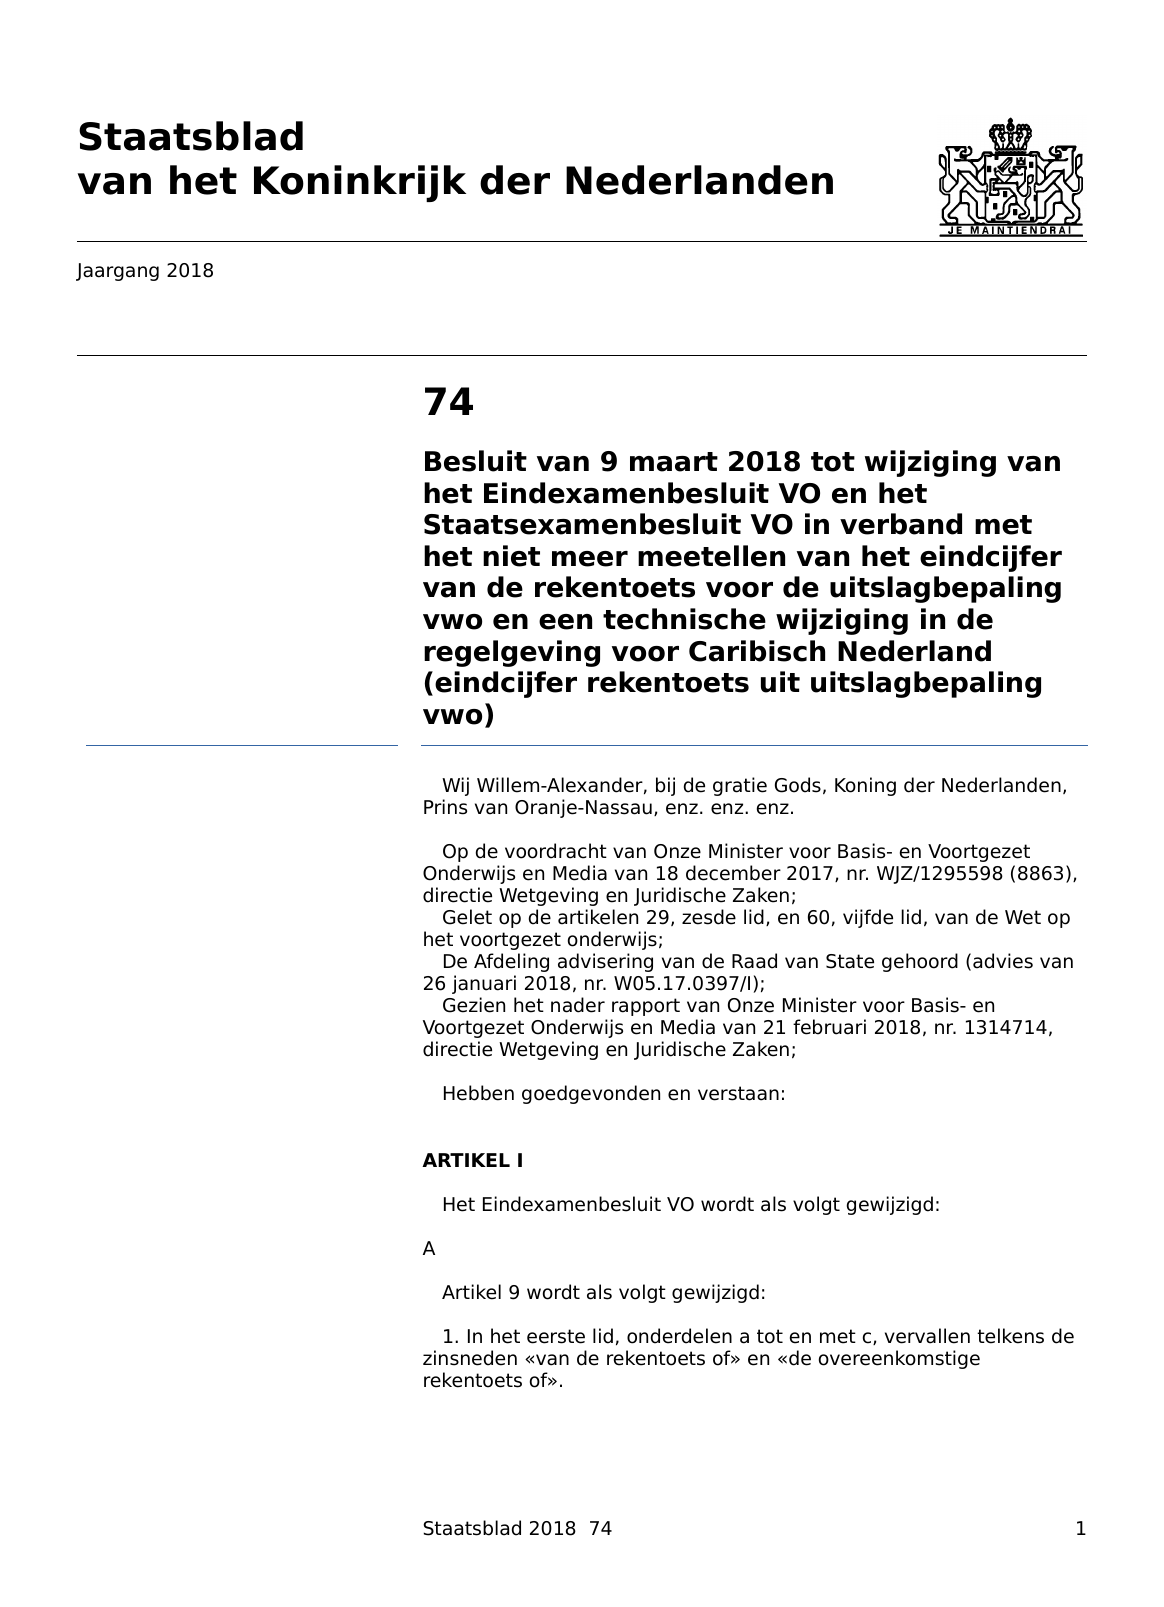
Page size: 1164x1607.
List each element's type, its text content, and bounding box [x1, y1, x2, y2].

table_header [886, 100, 1087, 241]
text Het Eindexamenbesluit VO wordt als volgt gewijzigd: [422, 1194, 1087, 1216]
table_header Staatsblad van het Koninkrijk der Nederlanden [77, 100, 886, 241]
text Wij Willem-Alexander, bij de gratie Gods, Koning der Nederlanden, Prins van Oranje-Nassau, enz. enz. enz. [422, 775, 1087, 819]
text A [422, 1238, 1087, 1260]
text Gezien het nader rapport van Onze Minister voor Basis- en Voortgezet Onderwijs en Media van 21 februari 2018, nr. 1314714, directie Wetgeving en Juridische Zaken; [422, 995, 1087, 1061]
picture [936, 115, 1087, 240]
text Artikel 9 wordt als volgt gewijzigd: [422, 1282, 1087, 1304]
text 1. In het eerste lid, onderdelen a tot en met c, vervallen telkens de zinsneden «van de rekentoets of» en «de overeenkomstige rekentoets of». [422, 1326, 1087, 1392]
text Besluit van 9 maart 2018 tot wijziging van het Eindexamenbesluit VO en het Staatsexamenbesluit VO in verband met het niet meer meetellen van het eindcijfer van de rekentoets voor de uitslagbepaling vwo en een technische wijziging in de regelgeving voor Caribisch Nederland (eindcijfer rekentoets uit uitslagbepaling vwo) [422, 447, 1087, 731]
text Op de voordracht van Onze Minister voor Basis- en Voortgezet Onderwijs en Media van 18 december 2017, nr. WJZ/1295598 (8863), directie Wetgeving en Juridische Zaken; [422, 841, 1087, 907]
text De Afdeling advisering van de Raad van State gehoord (advies van 26 januari 2018, nr. W05.17.0397/I); [422, 951, 1087, 995]
text Gelet op de artikelen 29, zesde lid, en 60, vijfde lid, van de Wet op het voortgezet onderwijs; [422, 907, 1087, 951]
table_cell Jaargang 2018 [77, 242, 1087, 355]
subtitle 74 [422, 381, 1087, 424]
text Hebben goedgevonden en verstaan: [422, 1083, 1087, 1105]
subtitle ARTIKEL I [422, 1149, 1087, 1171]
